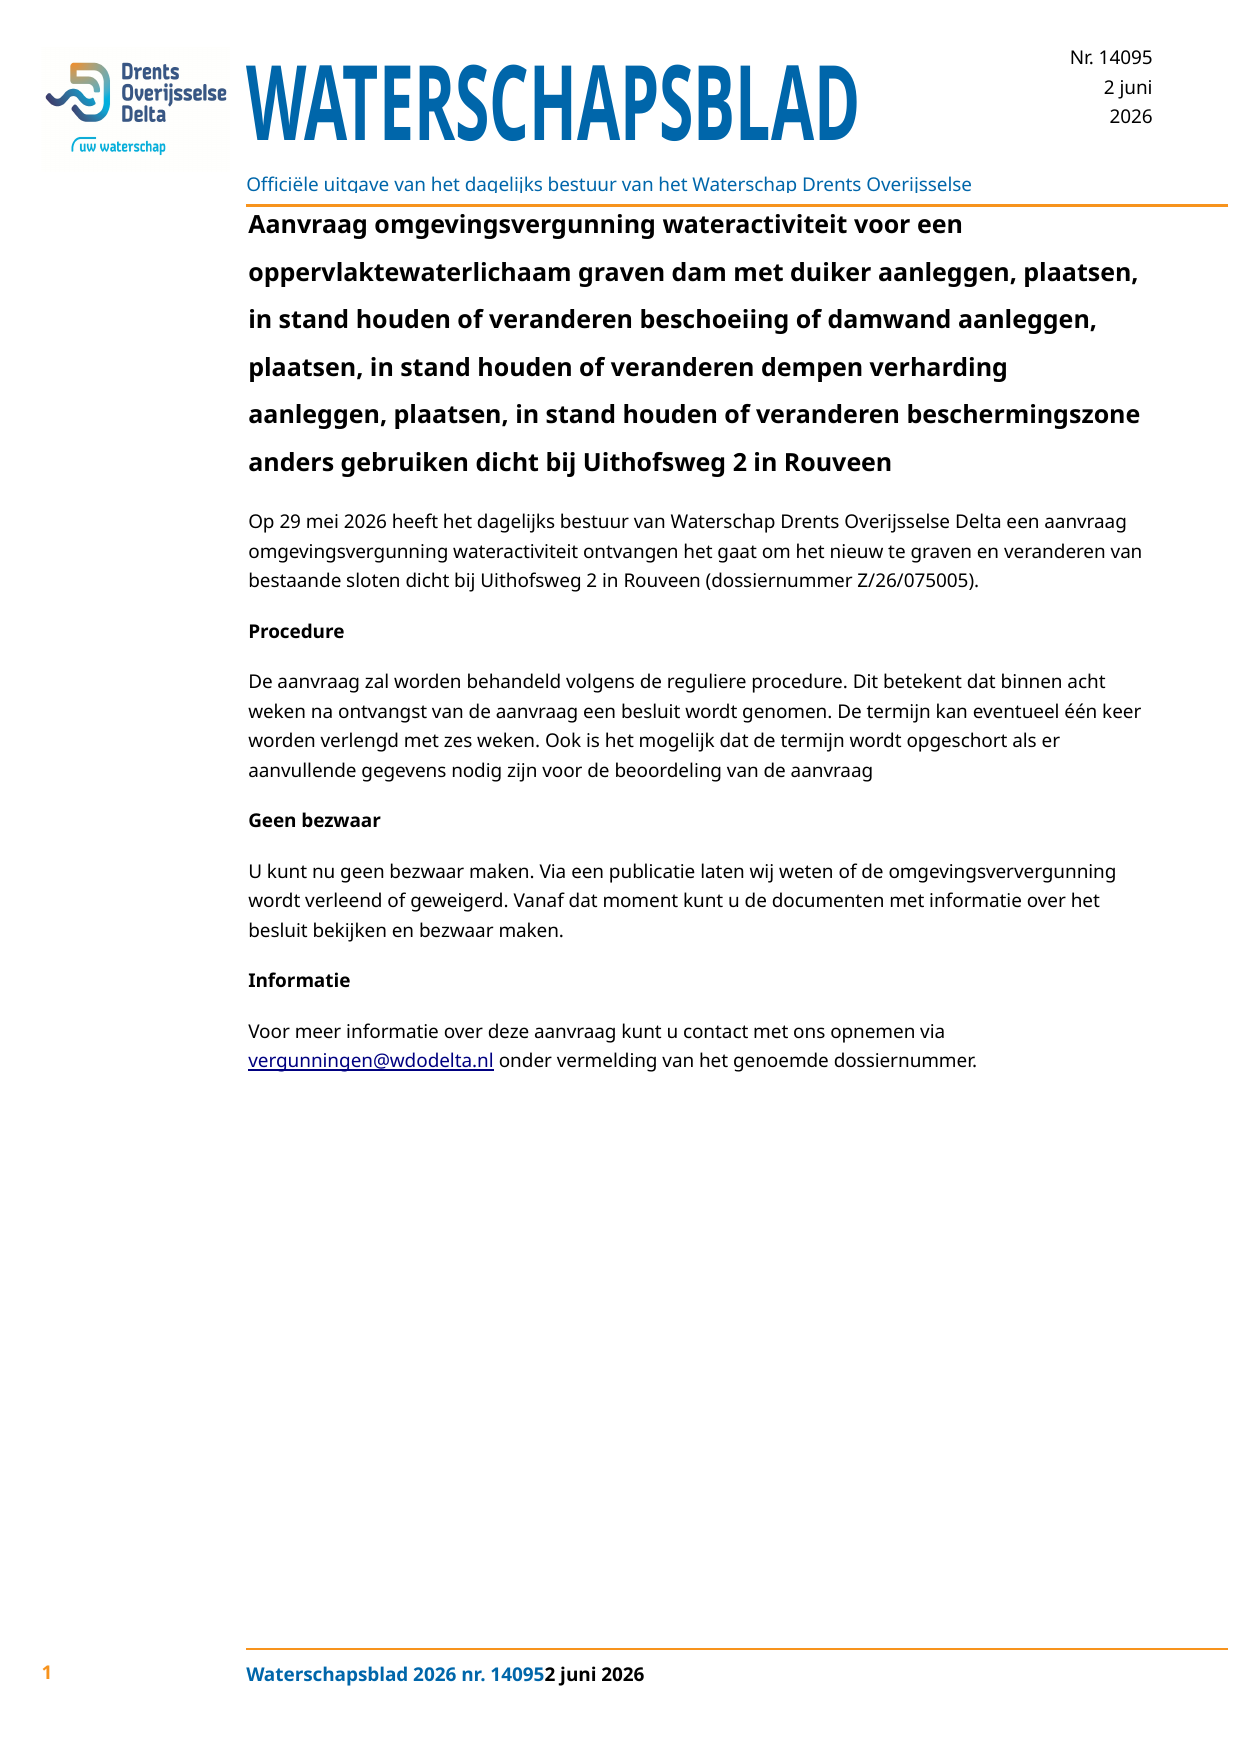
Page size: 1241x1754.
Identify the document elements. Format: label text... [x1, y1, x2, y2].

text Op 29 mei 2026 heeft het dagelijks bestuur van Waterschap Drents Overijsselse Delta een aanvraag omgevingsvergunning wateractiviteit ontvangen het gaat om het nieuw te graven en veranderen van bestaande sloten dicht bij Uithofsweg 2 in Rouveen (dossiernummer Z/26/075005). [248, 508, 1152, 593]
text Voor meer informatie over deze aanvraag kunt u contact met ons opnemen via vergunningen@wdodelta.nl onder vermelding van het genoemde dossiernummer. [248, 1018, 1152, 1073]
text Geen bezwaar [248, 807, 1152, 833]
text Informatie [248, 967, 1152, 993]
text Aanvraag omgevingsvergunning wateractiviteit voor een oppervlaktewaterlichaam graven dam met duiker aanleggen, plaatsen, in stand houden of veranderen beschoeiing of damwand aanleggen, plaatsen, in stand houden of veranderen dempen verharding aanleggen, plaatsen, in stand houden of veranderen beschermingszone anders gebruiken dicht bij Uithofsweg 2 in Rouveen [248, 207, 1152, 479]
text De aanvraag zal worden behandeld volgens de reguliere procedure. Dit betekent dat binnen acht weken na ontvangst van de aanvraag een besluit wordt genomen. De termijn kan eventueel één keer worden verlengd met zes weken. Ook is het mogelijk dat de termijn wordt opgeschort als er aanvullende gegevens nodig zijn voor de beoordeling van de aanvraag [248, 668, 1152, 783]
text U kunt nu geen bezwaar maken. Via een publicatie laten wij weten of de omgevingsververgunning wordt verleend of geweigerd. Vanaf dat moment kunt u de documenten met informatie over het besluit bekijken en bezwaar maken. [248, 858, 1152, 943]
picture [41, 47, 231, 172]
text Procedure [248, 618, 1152, 644]
